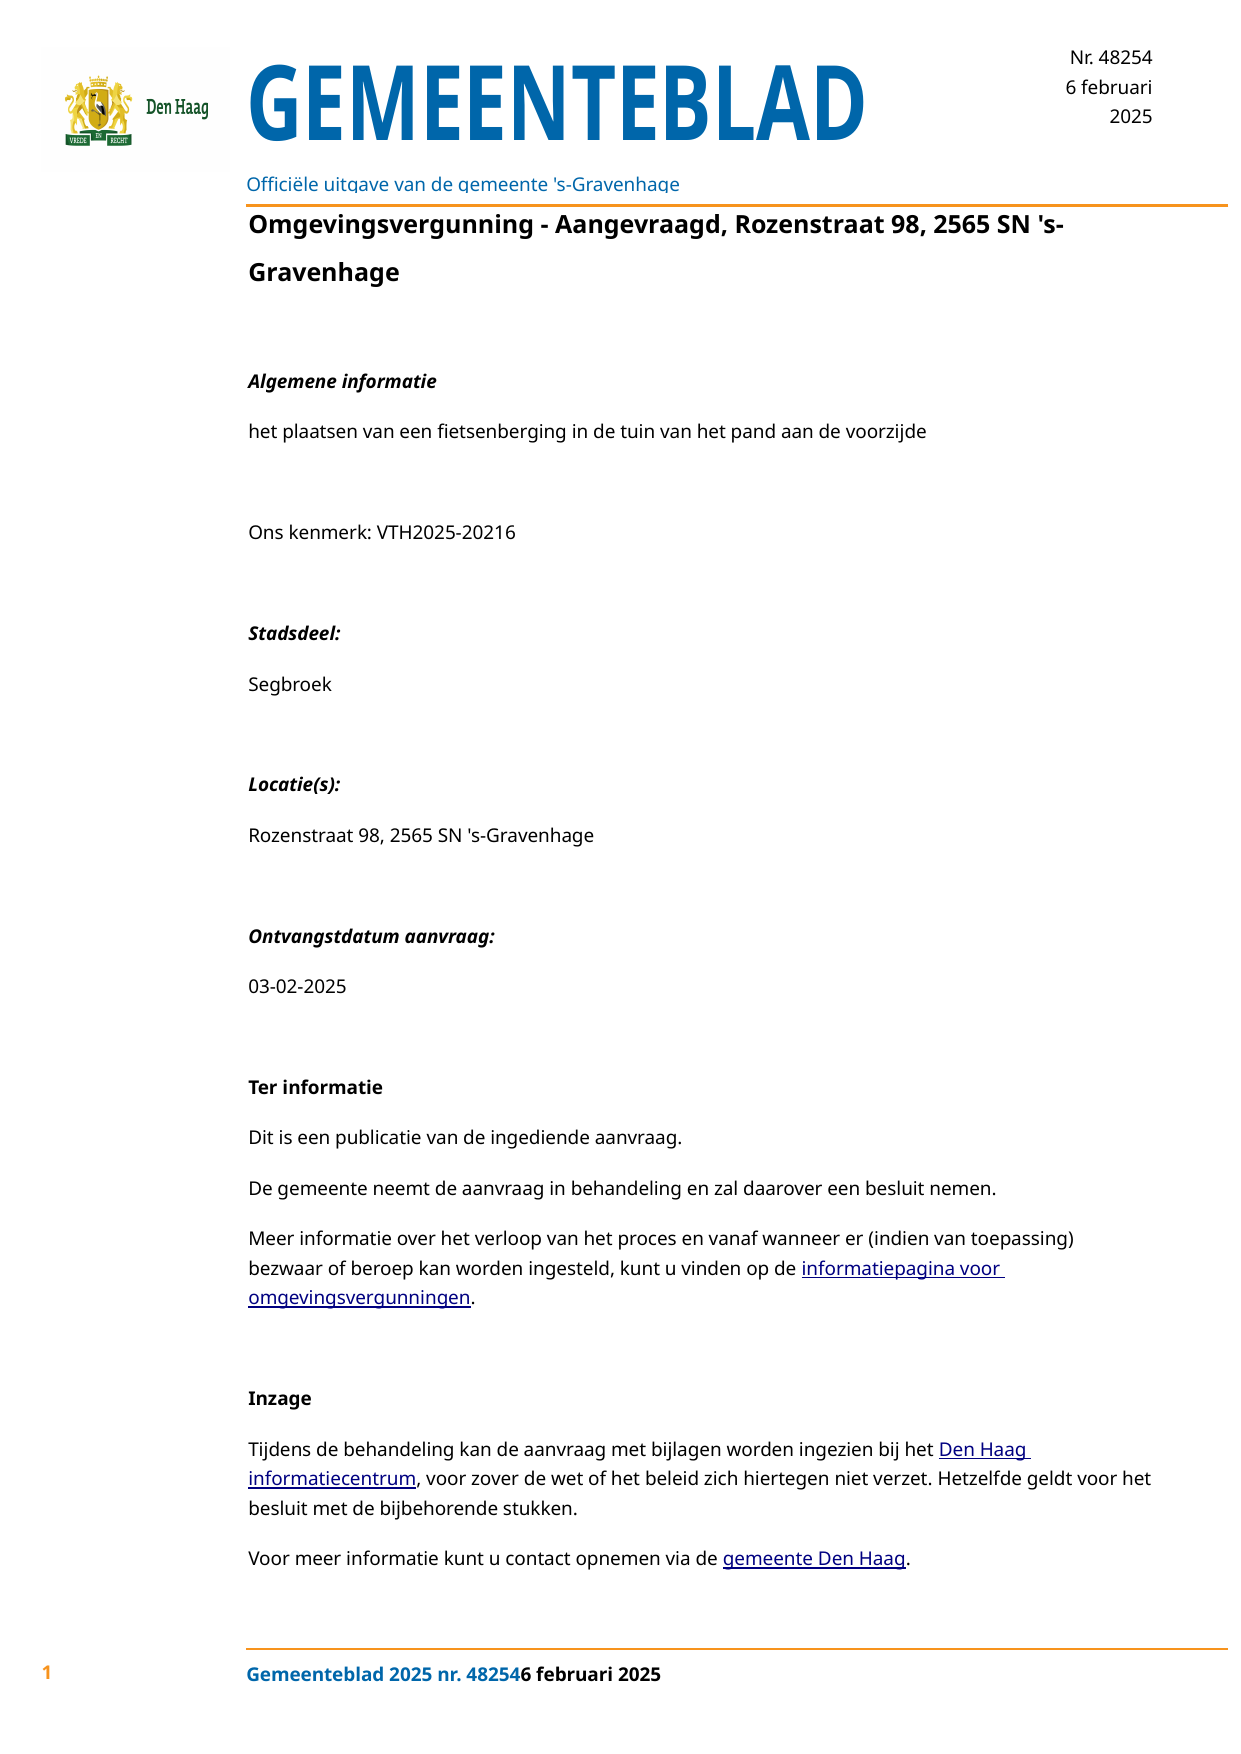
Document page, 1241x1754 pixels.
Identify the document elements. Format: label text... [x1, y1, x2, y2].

text Ter informatie [248, 1074, 1152, 1100]
text Meer informatie over het verloop van het proces en vanaf wanneer er (indien van toepassing) bezwaar of beroep kan worden ingesteld, kunt u vinden op de informatiepagina voor omgevingsvergunningen. [248, 1225, 1152, 1310]
picture [41, 47, 231, 172]
text Ontvangstdatum aanvraag: [248, 923, 1152, 949]
text Locatie(s): [248, 772, 1152, 797]
text Algemene informatie [248, 368, 1152, 394]
text Stadsdeel: [248, 620, 1152, 646]
text Inzage [248, 1385, 1152, 1411]
text Rozenstraat 98, 2565 SN 's-Gravenhage [248, 822, 1152, 848]
text Dit is een publicatie van de ingediende aanvraag. [248, 1124, 1152, 1150]
text Tijdens de behandeling kan de aanvraag met bijlagen worden ingezien bij het Den Haag informatiecentrum, voor zover de wet of het beleid zich hiertegen niet verzet. Hetzelfde geldt voor het besluit met de bijbehorende stukken. [248, 1436, 1152, 1521]
text Segbroek [248, 671, 1152, 697]
text Ons kenmerk: VTH2025-20216 [248, 519, 1152, 545]
text het plaatsen van een fietsenberging in de tuin van het pand aan de voorzijde [248, 419, 1152, 444]
text De gemeente neemt de aanvraag in behandeling en zal daarover een besluit nemen. [248, 1175, 1152, 1201]
text Voor meer informatie kunt u contact opnemen via de gemeente Den Haag. [248, 1545, 1152, 1571]
text 03-02-2025 [248, 973, 1152, 999]
text Omgevingsvergunning - Aangevraagd, Rozenstraat 98, 2565 SN 's-Gravenhage [248, 207, 1152, 288]
